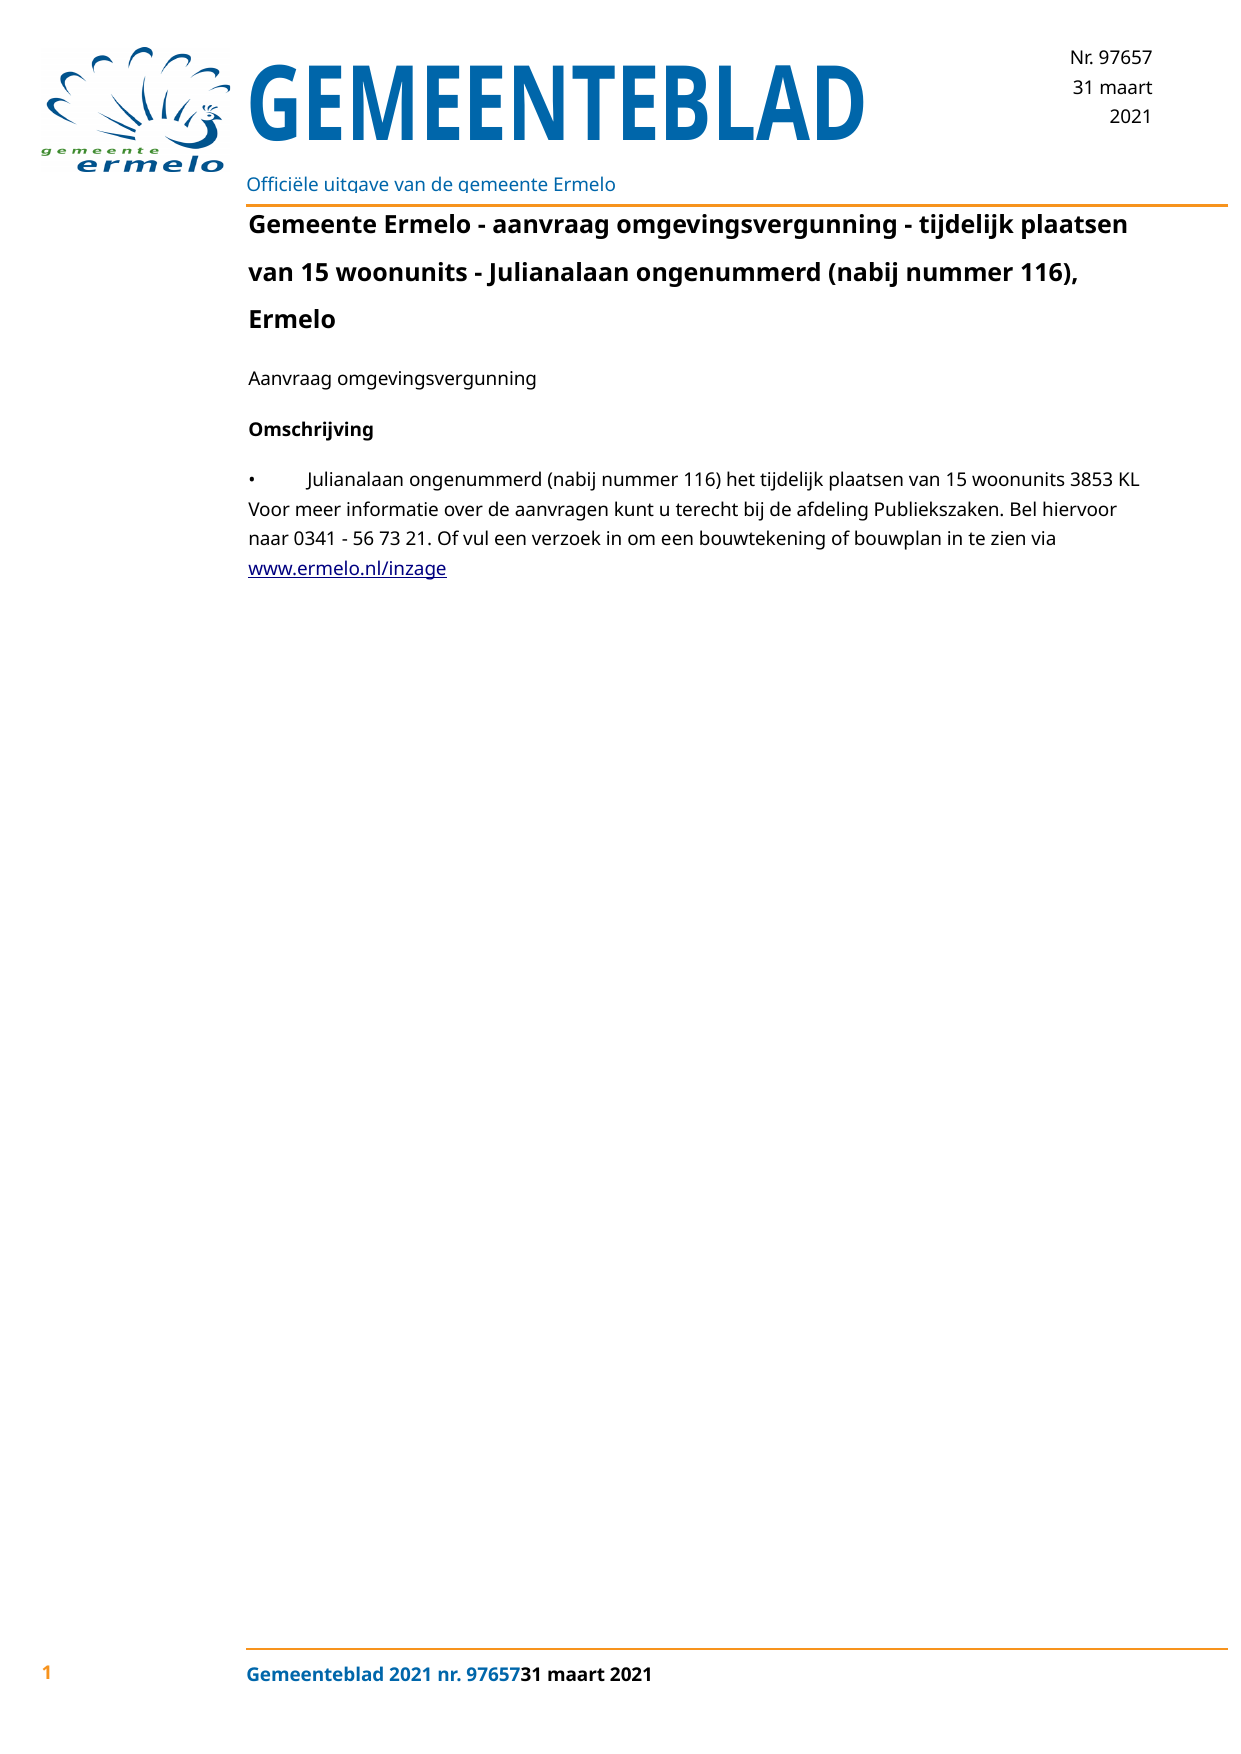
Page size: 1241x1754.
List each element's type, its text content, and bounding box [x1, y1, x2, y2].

picture [41, 47, 231, 172]
text Gemeente Ermelo - aanvraag omgevingsvergunning - tijdelijk plaatsen van 15 woonunits - Julianalaan ongenummerd (nabij nummer 116), Ermelo [248, 207, 1152, 336]
text Voor meer informatie over de aanvragen kunt u terecht bij de afdeling Publiekszaken. Bel hiervoor naar 0341 - 56 73 21. Of vul een verzoek in om een bouwtekening of bouwplan in te zien via www.ermelo.nl/inzage [248, 496, 1152, 581]
text Aanvraag omgevingsvergunning [248, 366, 1152, 391]
text Omschrijving [248, 416, 1152, 442]
list Julianalaan ongenummerd (nabij nummer 116) het tijdelijk plaatsen van 15 woonunits 3853 KL [248, 466, 1152, 492]
